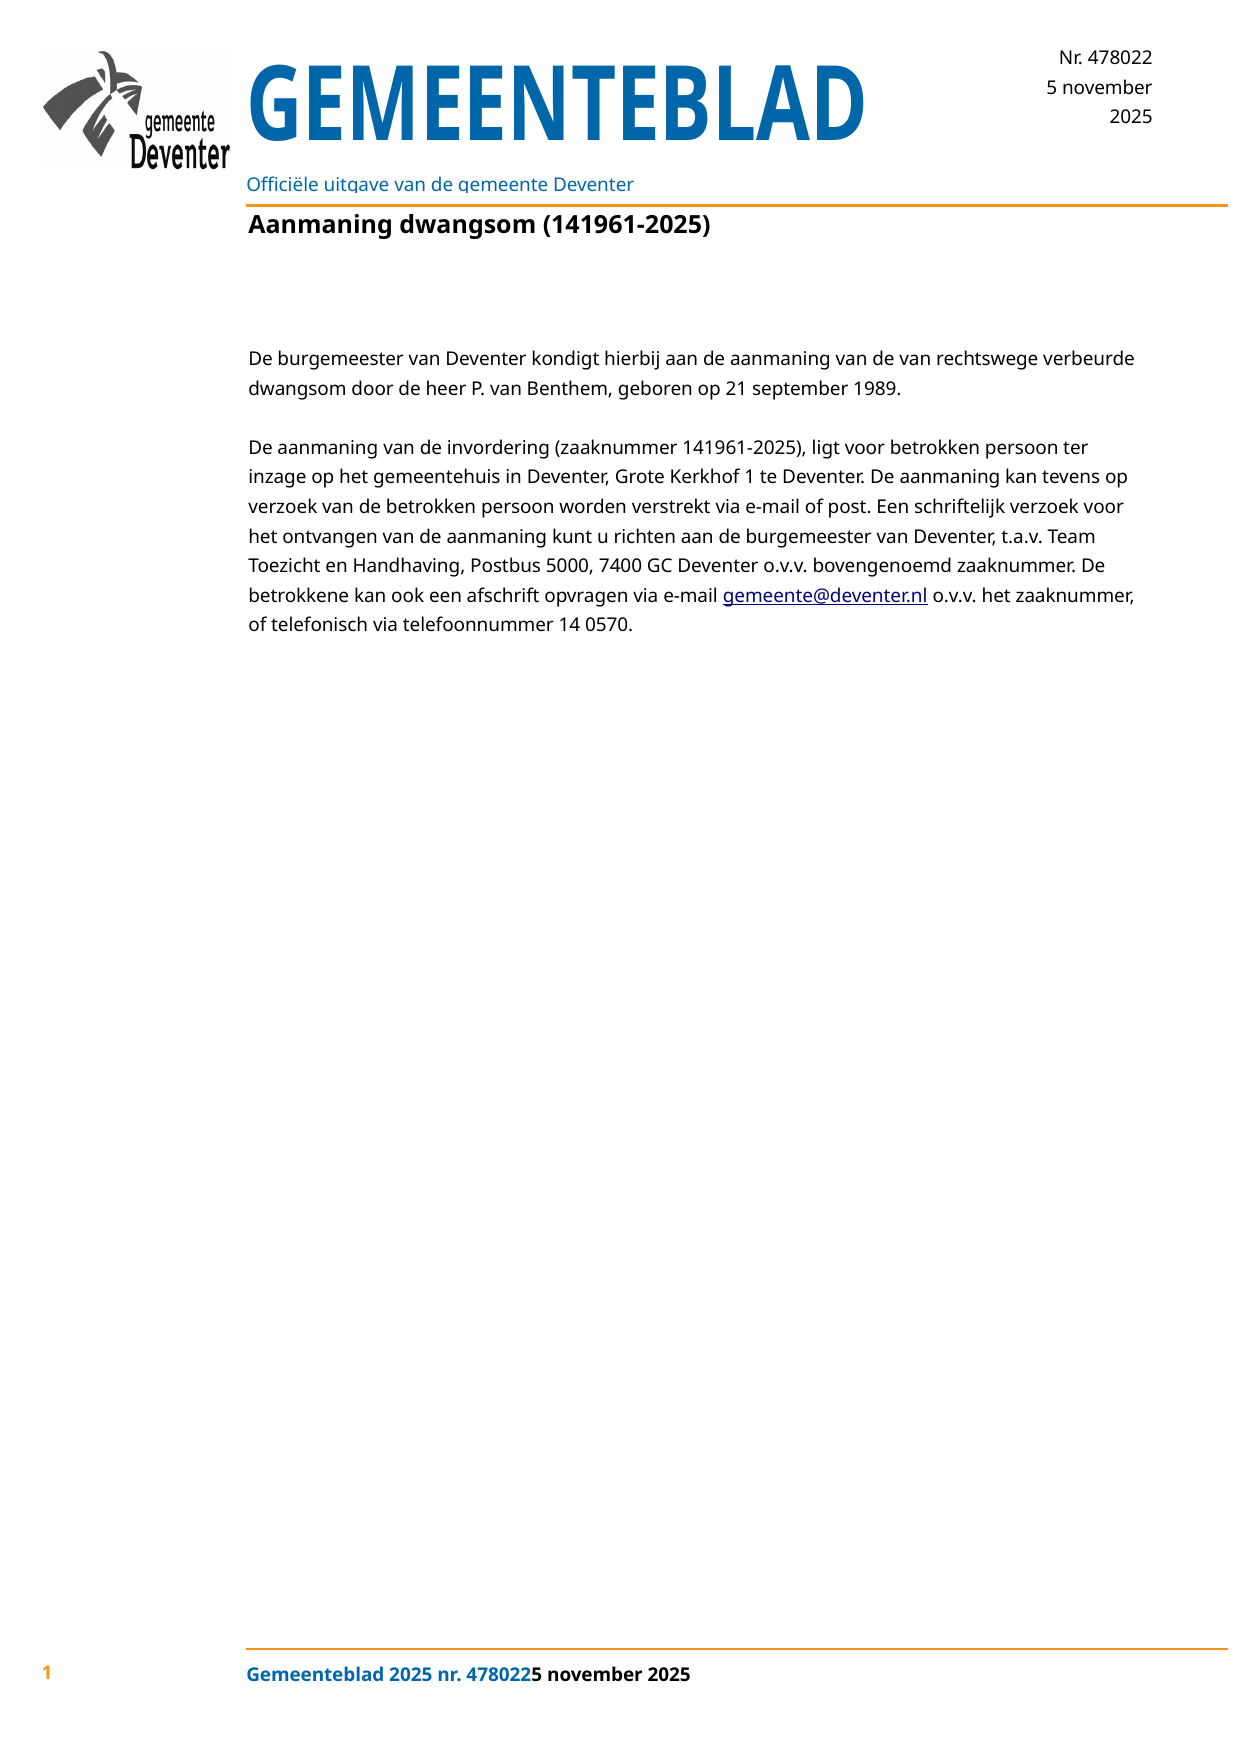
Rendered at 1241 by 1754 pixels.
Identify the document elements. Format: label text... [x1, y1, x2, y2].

picture [41, 47, 231, 172]
text Aanmaning dwangsom (141961-2025) [248, 207, 1152, 241]
text De burgemeester van Deventer kondigt hierbij aan de aanmaning van de van rechtswege verbeurde dwangsom door de heer P. van Benthem, geboren op 21 september 1989. [248, 345, 1152, 401]
text De aanmaning van de invordering (zaaknummer 141961-2025), ligt voor betrokken persoon ter inzage op het gemeentehuis in Deventer, Grote Kerkhof 1 te Deventer. De aanmaning kan tevens op verzoek van de betrokken persoon worden verstrekt via e-mail of post. Een schriftelijk verzoek voor het ontvangen van de aanmaning kunt u richten aan de burgemeester van Deventer, t.a.v. Team Toezicht en Handhaving, Postbus 5000, 7400 GC Deventer o.v.v. bovengenoemd zaaknummer. De betrokkene kan ook een afschrift opvragen via e-mail gemeente@deventer.nl o.v.v. het zaaknummer, of telefonisch via telefoonnummer 14 0570. [248, 434, 1152, 637]
